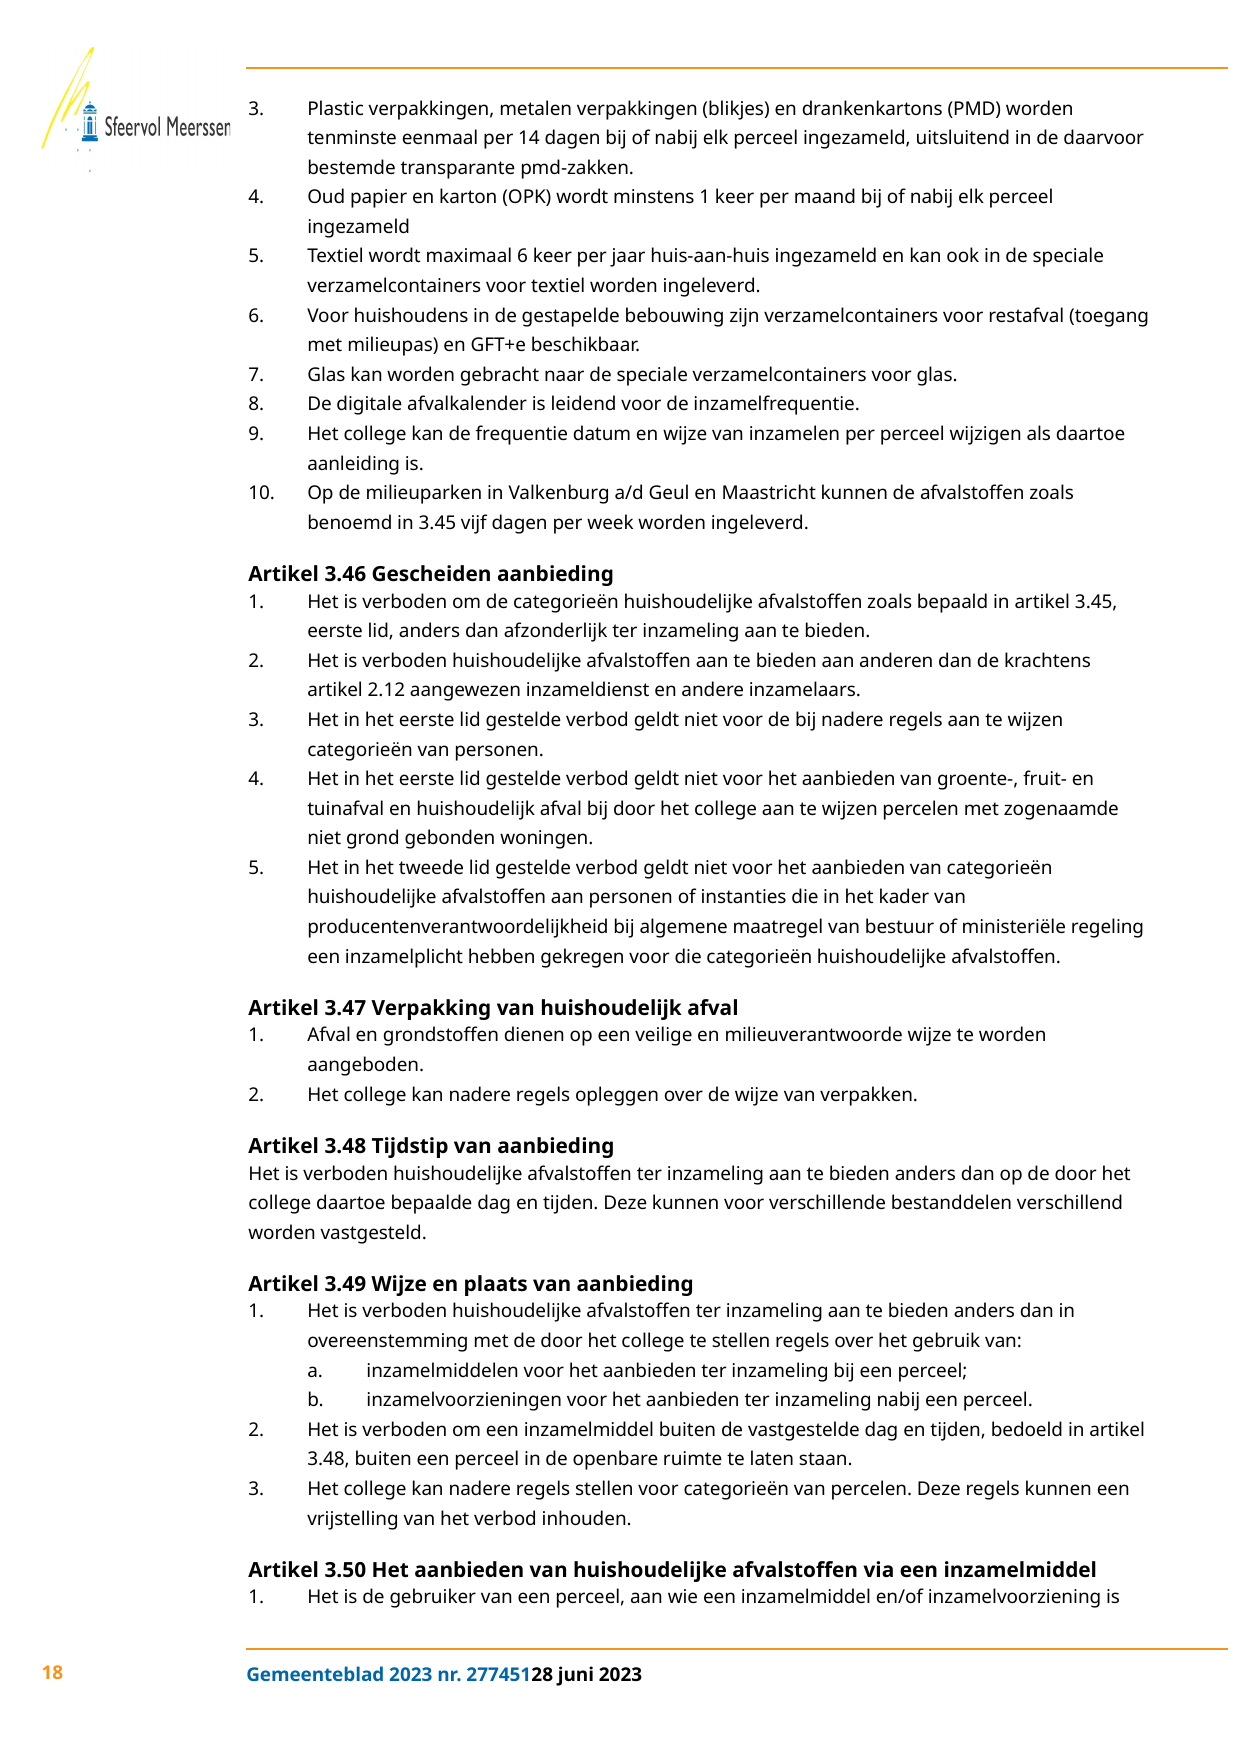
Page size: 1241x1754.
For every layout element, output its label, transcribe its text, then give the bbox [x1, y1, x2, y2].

list Plastic verpakkingen, metalen verpakkingen (blikjes) en drankenkartons (PMD) worden tenminste eenmaal per 14 dagen bij of nabij elk perceel ingezameld, uitsluitend in de daarvoor bestemde transparante pmd-zakken. [248, 95, 1152, 180]
list Het is de gebruiker van een perceel, aan wie een inzamelmiddel en/of inzamelvoorziening is [248, 1584, 1152, 1609]
list Voor huishoudens in de gestapelde bebouwing zijn verzamelcontainers voor restafval (toegang met milieupas) en GFT+e beschikbaar. [248, 302, 1152, 357]
list Het is verboden huishoudelijke afvalstoffen aan te bieden aan anderen dan de krachtens artikel 2.12 aangewezen inzameldienst en andere inzamelaars. [248, 647, 1152, 702]
list Afval en grondstoffen dienen op een veilige en milieuverantwoorde wijze te worden aangeboden. [248, 1022, 1152, 1077]
text Artikel 3.48 Tijdstip van aanbieding [248, 1131, 1152, 1160]
list inzamelvoorzieningen voor het aanbieden ter inzameling nabij een perceel. [307, 1386, 1152, 1412]
text Artikel 3.46 Gescheiden aanbieding [248, 559, 1152, 588]
list Op de milieuparken in Valkenburg a/d Geul en Maastricht kunnen de afvalstoffen zoals benoemd in 3.45 vijf dagen per week worden ingeleverd. [248, 479, 1152, 535]
list inzamelmiddelen voor het aanbieden ter inzameling bij een perceel; [307, 1357, 1152, 1383]
list Het in het eerste lid gestelde verbod geldt niet voor de bij nadere regels aan te wijzen categorieën van personen. [248, 706, 1152, 761]
list Oud papier en karton (OPK) wordt minstens 1 keer per maand bij of nabij elk perceel ingezameld [248, 183, 1152, 239]
text Artikel 3.50 Het aanbieden van huishoudelijke afvalstoffen via een inzamelmiddel [248, 1555, 1152, 1584]
text Het is verboden huishoudelijke afvalstoffen ter inzameling aan te bieden anders dan op de door het college daartoe bepaalde dag en tijden. Deze kunnen voor verschillende bestanddelen verschillend worden vastgesteld. [248, 1160, 1152, 1244]
picture [41, 47, 231, 172]
list De digitale afvalkalender is leidend voor de inzamelfrequentie. [248, 391, 1152, 416]
list Het college kan nadere regels opleggen over de wijze van verpakken. [248, 1081, 1152, 1107]
list Het is verboden huishoudelijke afvalstoffen ter inzameling aan te bieden anders dan in overeenstemming met de door het college te stellen regels over het gebruik van: [248, 1298, 1152, 1353]
list Het in het tweede lid gestelde verbod geldt niet voor het aanbieden van categorieën huishoudelijke afvalstoffen aan personen of instanties die in het kader van producentenverantwoordelijkheid bij algemene maatregel van bestuur of ministeriële regeling een inzamelplicht hebben gekregen voor die categorieën huishoudelijke afvalstoffen. [248, 854, 1152, 968]
text Artikel 3.49 Wijze en plaats van aanbieding [248, 1269, 1152, 1298]
list Het in het eerste lid gestelde verbod geldt niet voor het aanbieden van groente-, fruit- en tuinafval en huishoudelijk afval bij door het college aan te wijzen percelen met zogenaamde niet grond gebonden woningen. [248, 765, 1152, 850]
list Textiel wordt maximaal 6 keer per jaar huis-aan-huis ingezameld en kan ook in de speciale verzamelcontainers voor textiel worden ingeleverd. [248, 243, 1152, 298]
text Artikel 3.47 Verpakking van huishoudelijk afval [248, 993, 1152, 1022]
list Het is verboden om een inzamelmiddel buiten de vastgestelde dag en tijden, bedoeld in artikel 3.48, buiten een perceel in de openbare ruimte te laten staan. [248, 1416, 1152, 1471]
list Glas kan worden gebracht naar de speciale verzamelcontainers voor glas. [248, 361, 1152, 387]
list Het college kan nadere regels stellen voor categorieën van percelen. Deze regels kunnen een vrijstelling van het verbod inhouden. [248, 1475, 1152, 1531]
list Het college kan de frequentie datum en wijze van inzamelen per perceel wijzigen als daartoe aanleiding is. [248, 420, 1152, 476]
list Het is verboden om de categorieën huishoudelijke afvalstoffen zoals bepaald in artikel 3.45, eerste lid, anders dan afzonderlijk ter inzameling aan te bieden. [248, 588, 1152, 643]
